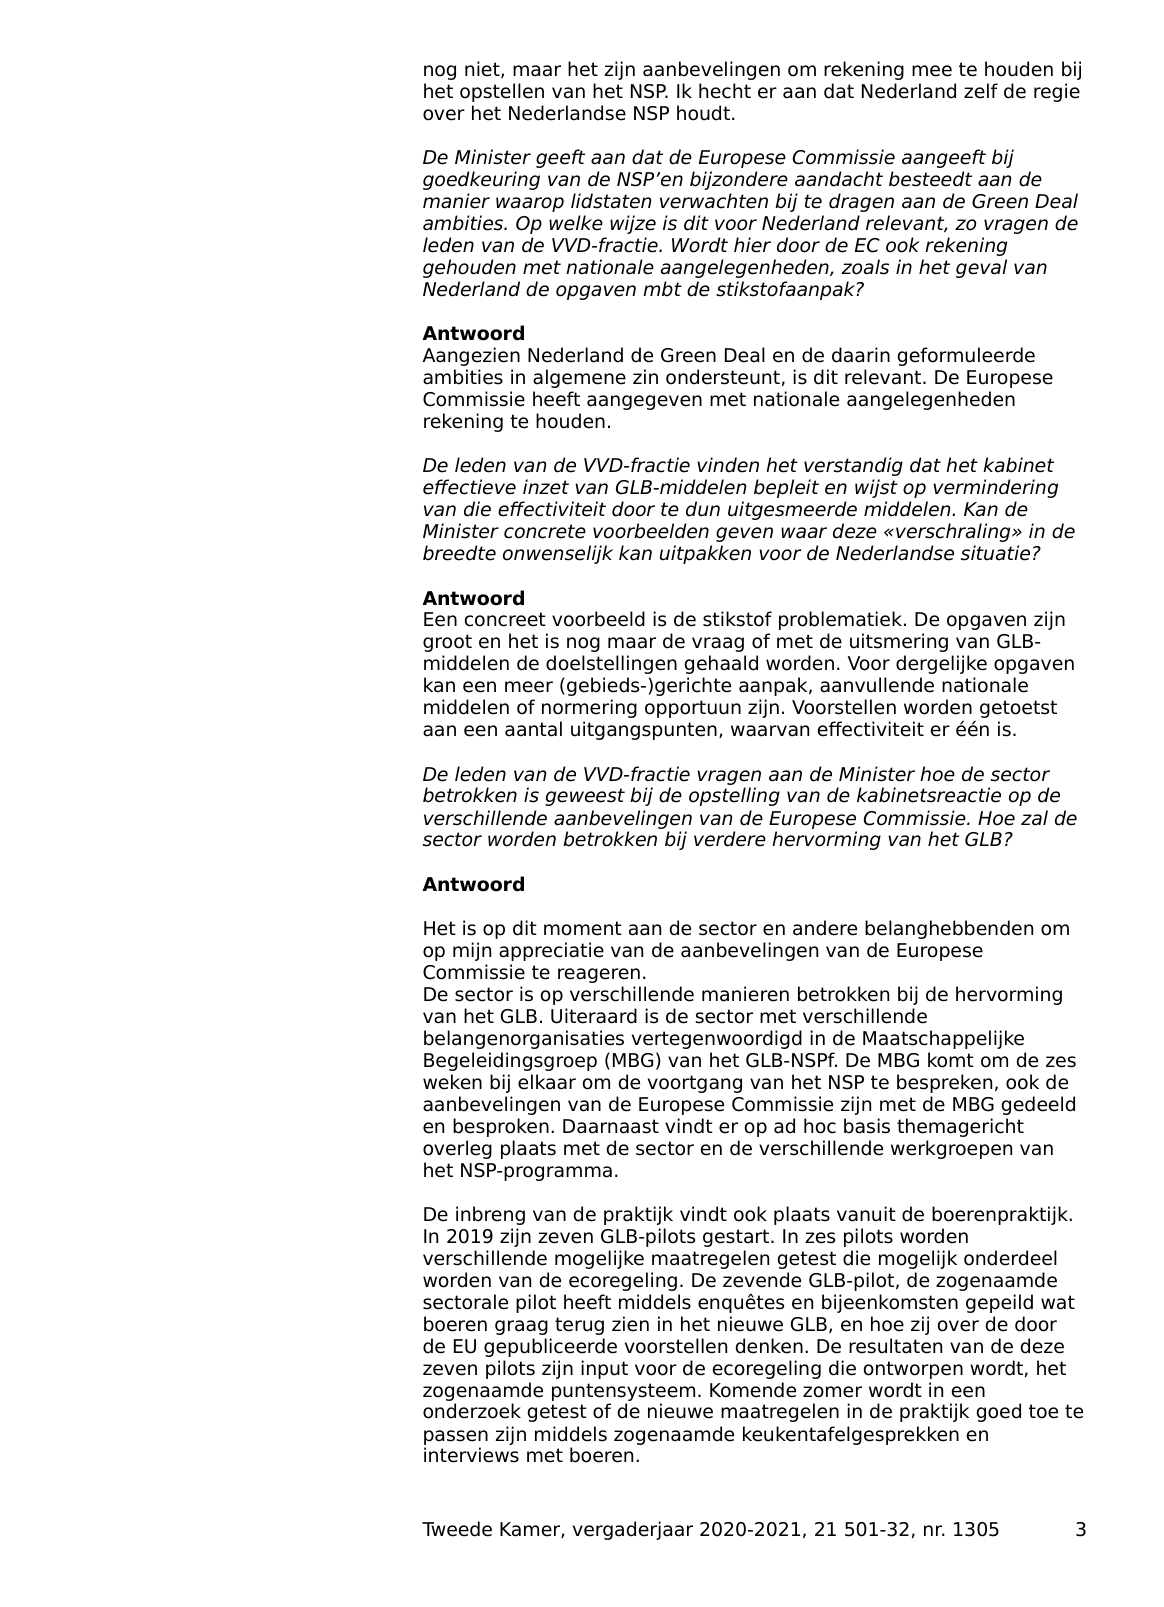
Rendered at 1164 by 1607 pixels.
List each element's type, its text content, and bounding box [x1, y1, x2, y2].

text De inbreng van de praktijk vindt ook plaats vanuit de boerenpraktijk. In 2019 zijn zeven GLB-pilots gestart. In zes pilots worden verschillende mogelijke maatregelen getest die mogelijk onderdeel worden van de ecoregeling. De zevende GLB-pilot, de zogenaamde sectorale pilot heeft middels enquêtes en bijeenkomsten gepeild wat boeren graag terug zien in het nieuwe GLB, en hoe zij over de door de EU gepubliceerde voorstellen denken. De resultaten van de deze zeven pilots zijn input voor de ecoregeling die ontworpen wordt, het zogenaamde puntensysteem. Komende zomer wordt in een onderzoek getest of de nieuwe maatregelen in de praktijk goed toe te passen zijn middels zogenaamde keukentafelgesprekken en interviews met boeren. [422, 1204, 1087, 1467]
subtitle Antwoord [422, 873, 1087, 896]
text nog niet, maar het zijn aanbevelingen om rekening mee te houden bij het opstellen van het NSP. Ik hecht er aan dat Nederland zelf de regie over het Nederlandse NSP houdt. [422, 59, 1087, 125]
text De leden van de VVD-fractie vragen aan de Minister hoe de sector betrokken is geweest bij de opstelling van de kabinetsreactie op de verschillende aanbevelingen van de Europese Commissie. Hoe zal de sector worden betrokken bij verdere hervorming van het GLB? [422, 763, 1087, 851]
text Aangezien Nederland de Green Deal en de daarin geformuleerde ambities in algemene zin ondersteunt, is dit relevant. De Europese Commissie heeft aangegeven met nationale aangelegenheden rekening te houden. [422, 345, 1087, 433]
text Het is op dit moment aan de sector en andere belanghebbenden om op mijn appreciatie van de aanbevelingen van de Europese Commissie te reageren. [422, 918, 1087, 984]
subtitle Antwoord [422, 587, 1087, 609]
text De leden van de VVD-fractie vinden het verstandig dat het kabinet effectieve inzet van GLB-middelen bepleit en wijst op vermindering van die effectiviteit door te dun uitgesmeerde middelen. Kan de Minister concrete voorbeelden geven waar deze «verschraling» in de breedte onwenselijk kan uitpakken voor de Nederlandse situatie? [422, 455, 1087, 565]
subtitle Antwoord [422, 323, 1087, 345]
text De Minister geeft aan dat de Europese Commissie aangeeft bij goedkeuring van de NSP’en bijzondere aandacht besteedt aan de manier waarop lidstaten verwachten bij te dragen aan de Green Deal ambities. Op welke wijze is dit voor Nederland relevant, zo vragen de leden van de VVD-fractie. Wordt hier door de EC ook rekening gehouden met nationale aangelegenheden, zoals in het geval van Nederland de opgaven mbt de stikstofaanpak? [422, 147, 1087, 301]
text Een concreet voorbeeld is de stikstof problematiek. De opgaven zijn groot en het is nog maar de vraag of met de uitsmering van GLB-middelen de doelstellingen gehaald worden. Voor dergelijke opgaven kan een meer (gebieds-)gerichte aanpak, aanvullende nationale middelen of normering opportuun zijn. Voorstellen worden getoetst aan een aantal uitgangspunten, waarvan effectiviteit er één is. [422, 609, 1087, 741]
text De sector is op verschillende manieren betrokken bij de hervorming van het GLB. Uiteraard is de sector met verschillende belangenorganisaties vertegenwoordigd in de Maatschappelijke Begeleidingsgroep (MBG) van het GLB-NSPf. De MBG komt om de zes weken bij elkaar om de voortgang van het NSP te bespreken, ook de aanbevelingen van de Europese Commissie zijn met de MBG gedeeld en besproken. Daarnaast vindt er op ad hoc basis themagericht overleg plaats met de sector en de verschillende werkgroepen van het NSP-programma. [422, 984, 1087, 1181]
